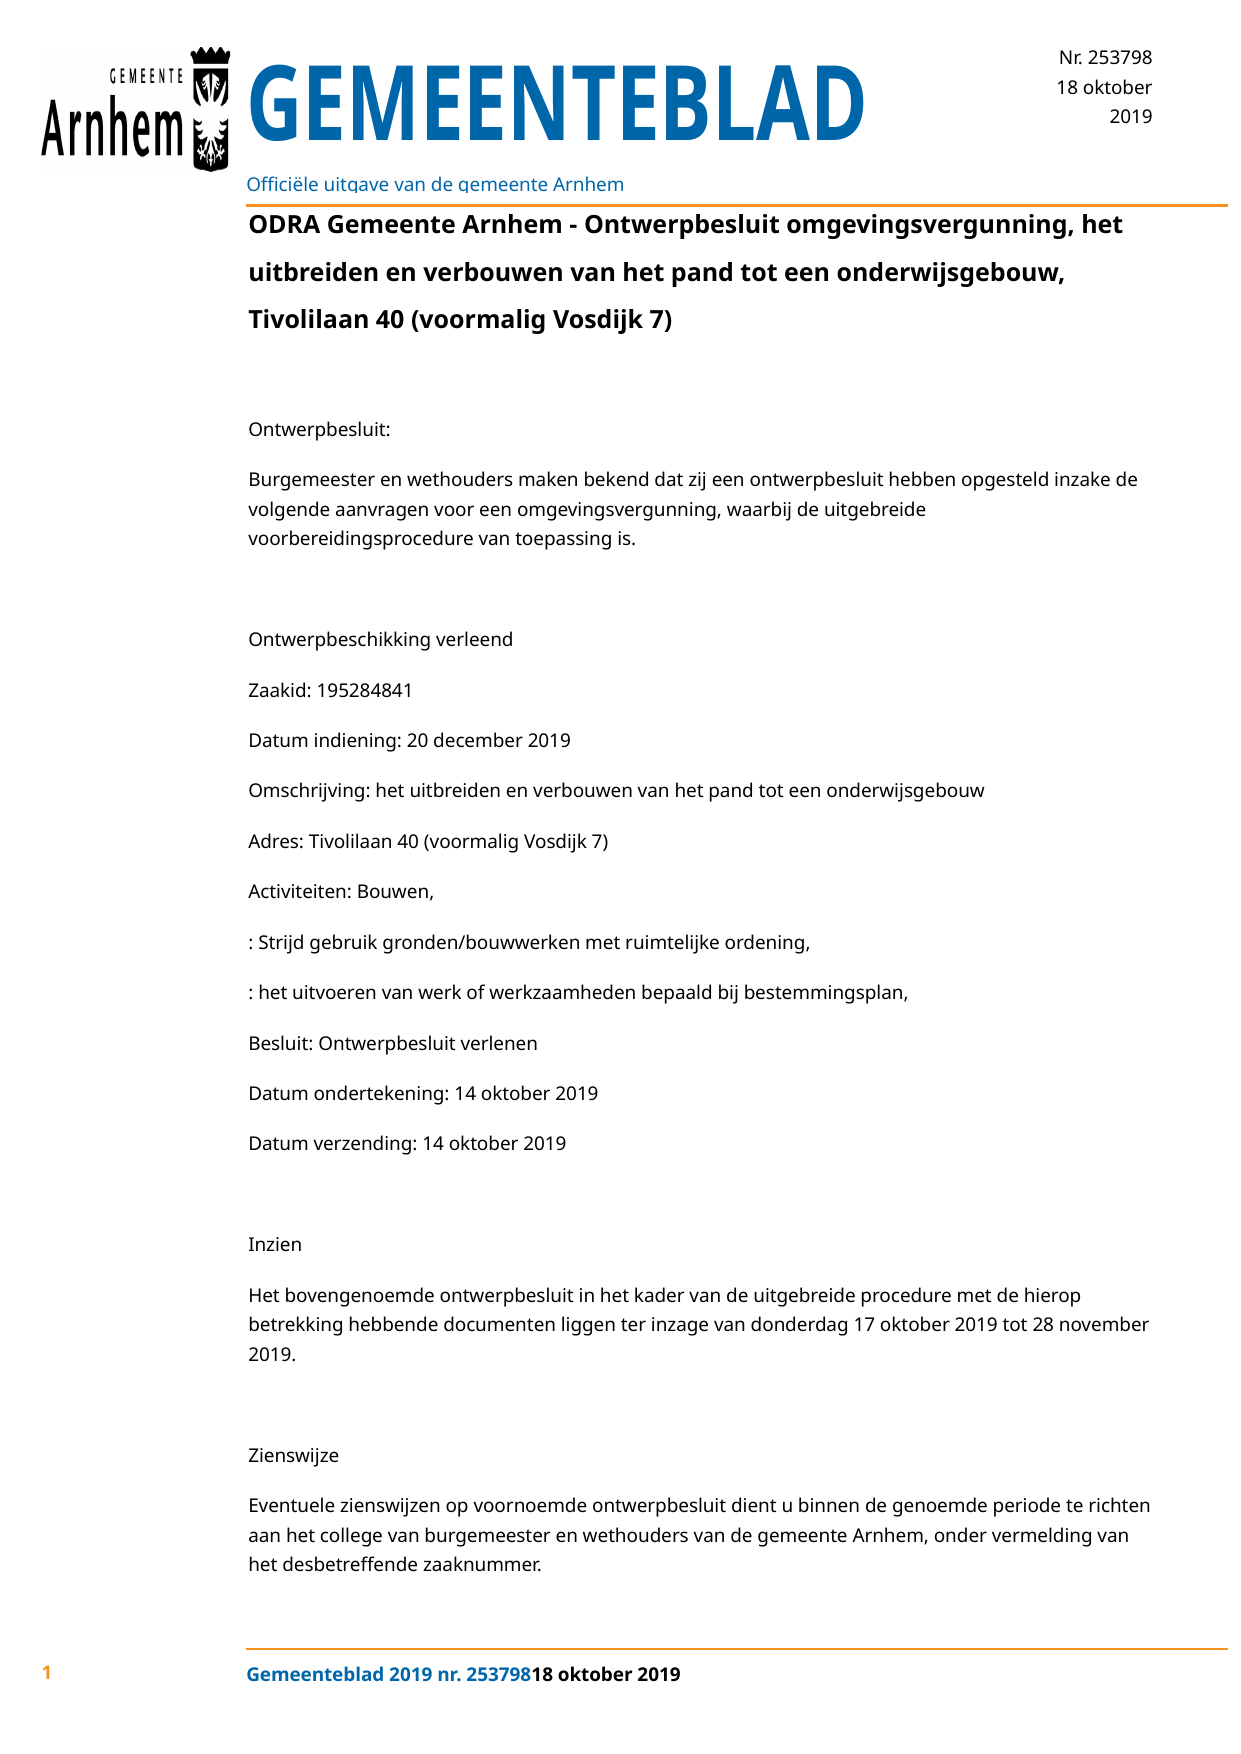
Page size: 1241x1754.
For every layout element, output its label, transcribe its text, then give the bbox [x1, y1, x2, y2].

text Eventuele zienswijzen op voornoemde ontwerpbesluit dient u binnen de genoemde periode te richten aan het college van burgemeester en wethouders van de gemeente Arnhem, onder vermelding van het desbetreffende zaaknummer. [248, 1492, 1152, 1577]
text Datum ondertekening: 14 oktober 2019 [248, 1080, 1152, 1106]
text Activiteiten: Bouwen, [248, 878, 1152, 904]
text ODRA Gemeente Arnhem - Ontwerpbesluit omgevingsvergunning, het uitbreiden en verbouwen van het pand tot een onderwijsgebouw, Tivolilaan 40 (voormalig Vosdijk 7) [248, 207, 1152, 336]
text : Strijd gebruik gronden/bouwwerken met ruimtelijke ordening, [248, 929, 1152, 954]
picture [41, 47, 231, 172]
text Ontwerpbeschikking verleend [248, 626, 1152, 652]
text Inzien [248, 1231, 1152, 1257]
text Burgemeester en wethouders maken bekend dat zij een ontwerpbesluit hebben opgesteld inzake de volgende aanvragen voor een omgevingsvergunning, waarbij de uitgebreide voorbereidingsprocedure van toepassing is. [248, 466, 1152, 551]
text Ontwerpbesluit: [248, 416, 1152, 442]
text Datum verzending: 14 oktober 2019 [248, 1131, 1152, 1156]
text Zienswijze [248, 1442, 1152, 1467]
text Het bovengenoemde ontwerpbesluit in het kader van de uitgebreide procedure met de hierop betrekking hebbende documenten liggen ter inzage van donderdag 17 oktober 2019 tot 28 november 2019. [248, 1282, 1152, 1367]
text Zaakid: 195284841 [248, 677, 1152, 702]
text Datum indiening: 20 december 2019 [248, 727, 1152, 753]
text Adres: Tivolilaan 40 (voormalig Vosdijk 7) [248, 828, 1152, 854]
text Besluit: Ontwerpbesluit verlenen [248, 1030, 1152, 1055]
text Omschrijving: het uitbreiden en verbouwen van het pand tot een onderwijsgebouw [248, 778, 1152, 803]
text : het uitvoeren van werk of werkzaamheden bepaald bij bestemmingsplan, [248, 979, 1152, 1005]
